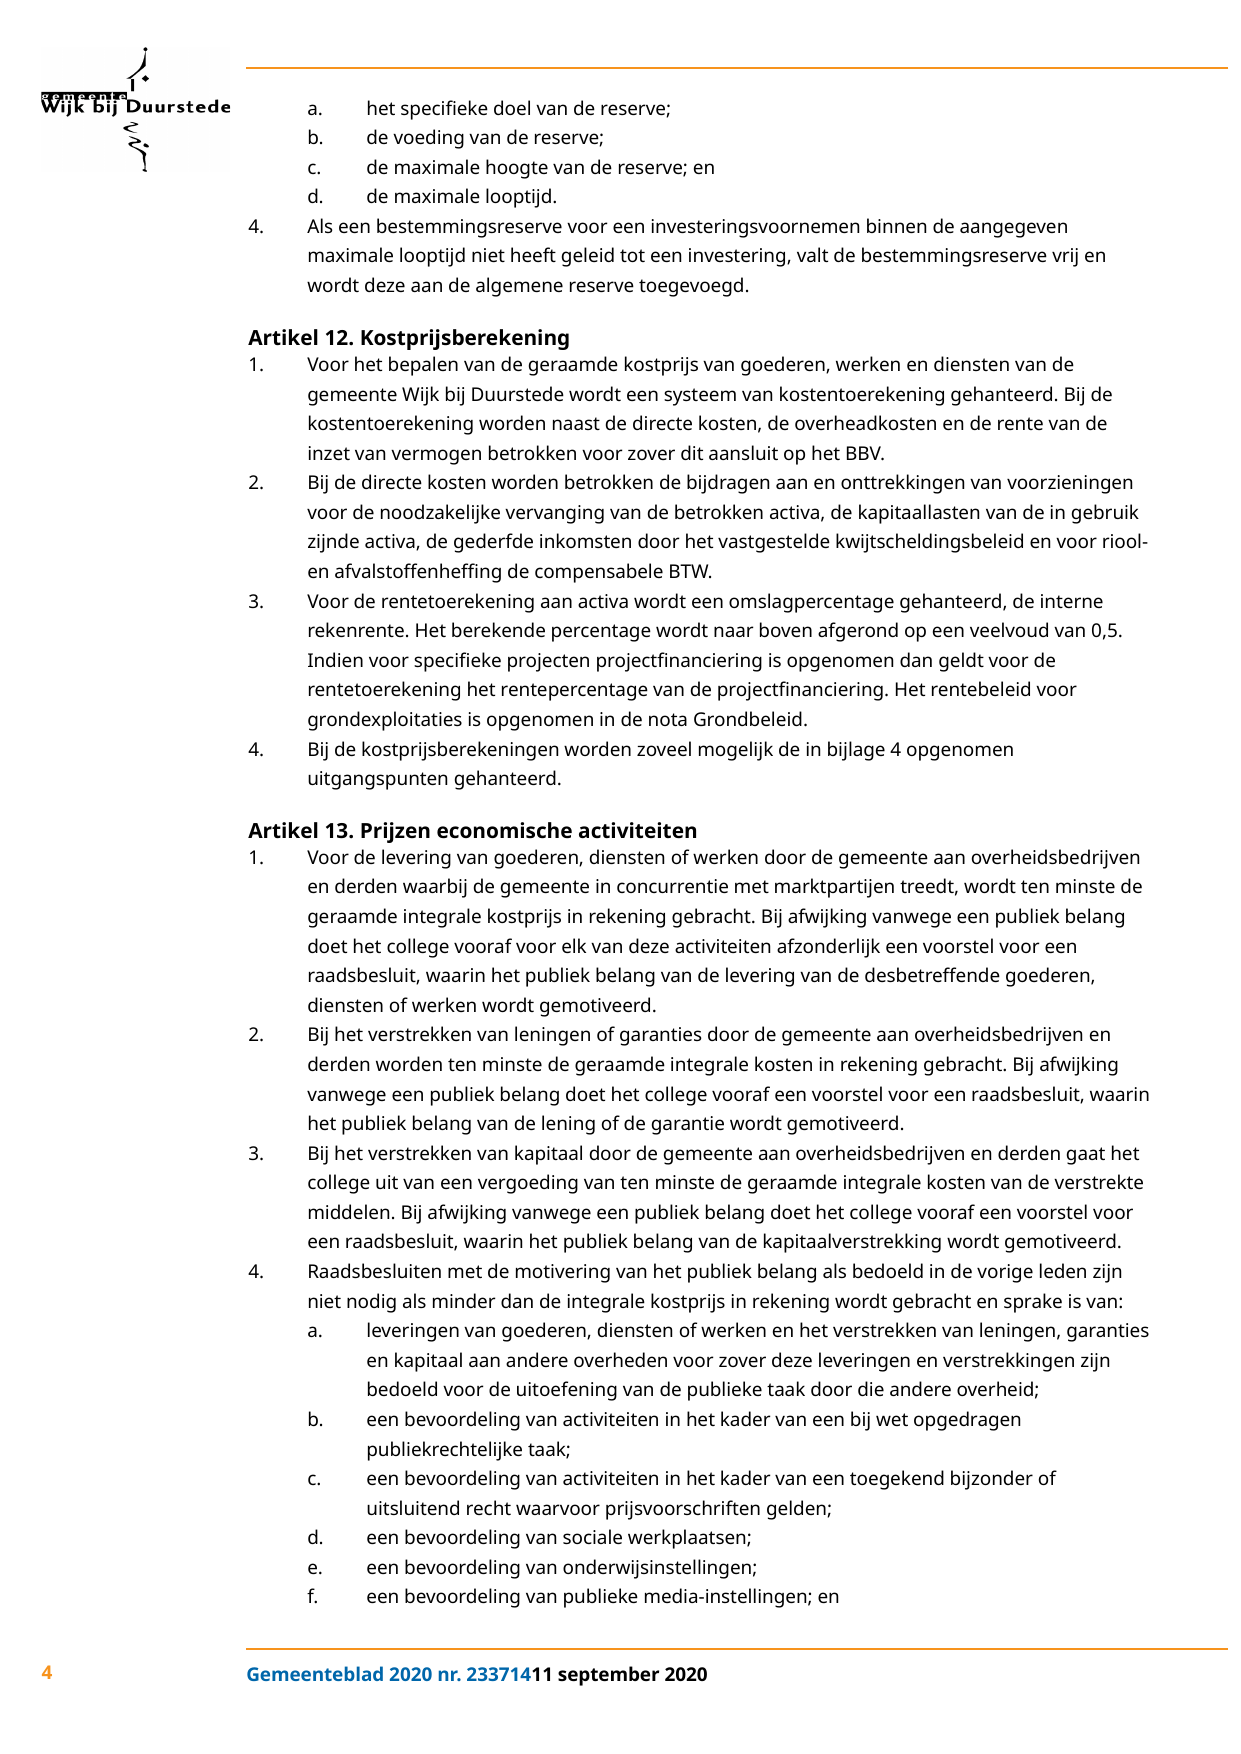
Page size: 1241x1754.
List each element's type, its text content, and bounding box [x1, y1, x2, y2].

list Raadsbesluiten met de motivering van het publiek belang als bedoeld in de vorige leden zijn niet nodig als minder dan de integrale kostprijs in rekening wordt gebracht en sprake is van: [248, 1258, 1152, 1314]
list een bevoordeling van activiteiten in het kader van een bij wet opgedragen publiekrechtelijke taak; [307, 1406, 1152, 1462]
list Bij het verstrekken van leningen of garanties door de gemeente aan overheidsbedrijven en derden worden ten minste de geraamde integrale kosten in rekening gebracht. Bij afwijking vanwege een publiek belang doet het college vooraf een voorstel voor een raadsbesluit, waarin het publiek belang van de lening of de garantie wordt gemotiveerd. [248, 1022, 1152, 1136]
list Voor het bepalen van de geraamde kostprijs van goederen, werken en diensten van de gemeente Wijk bij Duurstede wordt een systeem van kostentoerekening gehanteerd. Bij de kostentoerekening worden naast de directe kosten, de overheadkosten en de rente van de inzet van vermogen betrokken voor zover dit aansluit op het BBV. [248, 351, 1152, 466]
list de voeding van de reserve; [307, 124, 1152, 150]
list Bij de kostprijsberekeningen worden zoveel mogelijk de in bijlage 4 opgenomen uitgangspunten gehanteerd. [248, 736, 1152, 791]
list Als een bestemmingsreserve voor een investeringsvoornemen binnen de aangegeven maximale looptijd niet heeft geleid tot een investering, valt de bestemmingsreserve vrij en wordt deze aan de algemene reserve toegevoegd. [248, 213, 1152, 298]
list de maximale looptijd. [307, 183, 1152, 209]
list Bij het verstrekken van kapitaal door de gemeente aan overheidsbedrijven en derden gaat het college uit van een vergoeding van ten minste de geraamde integrale kosten van de verstrekte middelen. Bij afwijking vanwege een publiek belang doet het college vooraf een voorstel voor een raadsbesluit, waarin het publiek belang van de kapitaalverstrekking wordt gemotiveerd. [248, 1140, 1152, 1254]
list een bevoordeling van publieke media-instellingen; en [307, 1584, 1152, 1609]
list Bij de directe kosten worden betrokken de bijdragen aan en onttrekkingen van voorzieningen voor de noodzakelijke vervanging van de betrokken activa, de kapitaallasten van de in gebruik zijnde activa, de gederfde inkomsten door het vastgestelde kwijtscheldingsbeleid en voor riool- en afvalstoffenheffing de compensabele BTW. [248, 469, 1152, 584]
list Voor de rentetoerekening aan activa wordt een omslagpercentage gehanteerd, de interne rekenrente. Het berekende percentage wordt naar boven afgerond op een veelvoud van 0,5. Indien voor specifieke projecten projectfinanciering is opgenomen dan geldt voor de rentetoerekening het rentepercentage van de projectfinanciering. Het rentebeleid voor grondexploitaties is opgenomen in de nota Grondbeleid. [248, 588, 1152, 732]
list leveringen van goederen, diensten of werken en het verstrekken van leningen, garanties en kapitaal aan andere overheden voor zover deze leveringen en verstrekkingen zijn bedoeld voor de uitoefening van de publieke taak door die andere overheid; [307, 1317, 1152, 1402]
text Artikel 12. Kostprijsberekening [248, 323, 1152, 351]
list Voor de levering van goederen, diensten of werken door de gemeente aan overheidsbedrijven en derden waarbij de gemeente in concurrentie met marktpartijen treedt, wordt ten minste de geraamde integrale kostprijs in rekening gebracht. Bij afwijking vanwege een publiek belang doet het college vooraf voor elk van deze activiteiten afzonderlijk een voorstel voor een raadsbesluit, waarin het publiek belang van de levering van de desbetreffende goederen, diensten of werken wordt gemotiveerd. [248, 844, 1152, 1018]
list het specifieke doel van de reserve; [307, 95, 1152, 121]
list een bevoordeling van onderwijsinstellingen; [307, 1554, 1152, 1580]
list een bevoordeling van sociale werkplaatsen; [307, 1524, 1152, 1550]
list de maximale hoogte van de reserve; en [307, 154, 1152, 180]
list een bevoordeling van activiteiten in het kader van een toegekend bijzonder of uitsluitend recht waarvoor prijsvoorschriften gelden; [307, 1465, 1152, 1521]
text Artikel 13. Prijzen economische activiteiten [248, 816, 1152, 844]
picture [41, 47, 231, 172]
